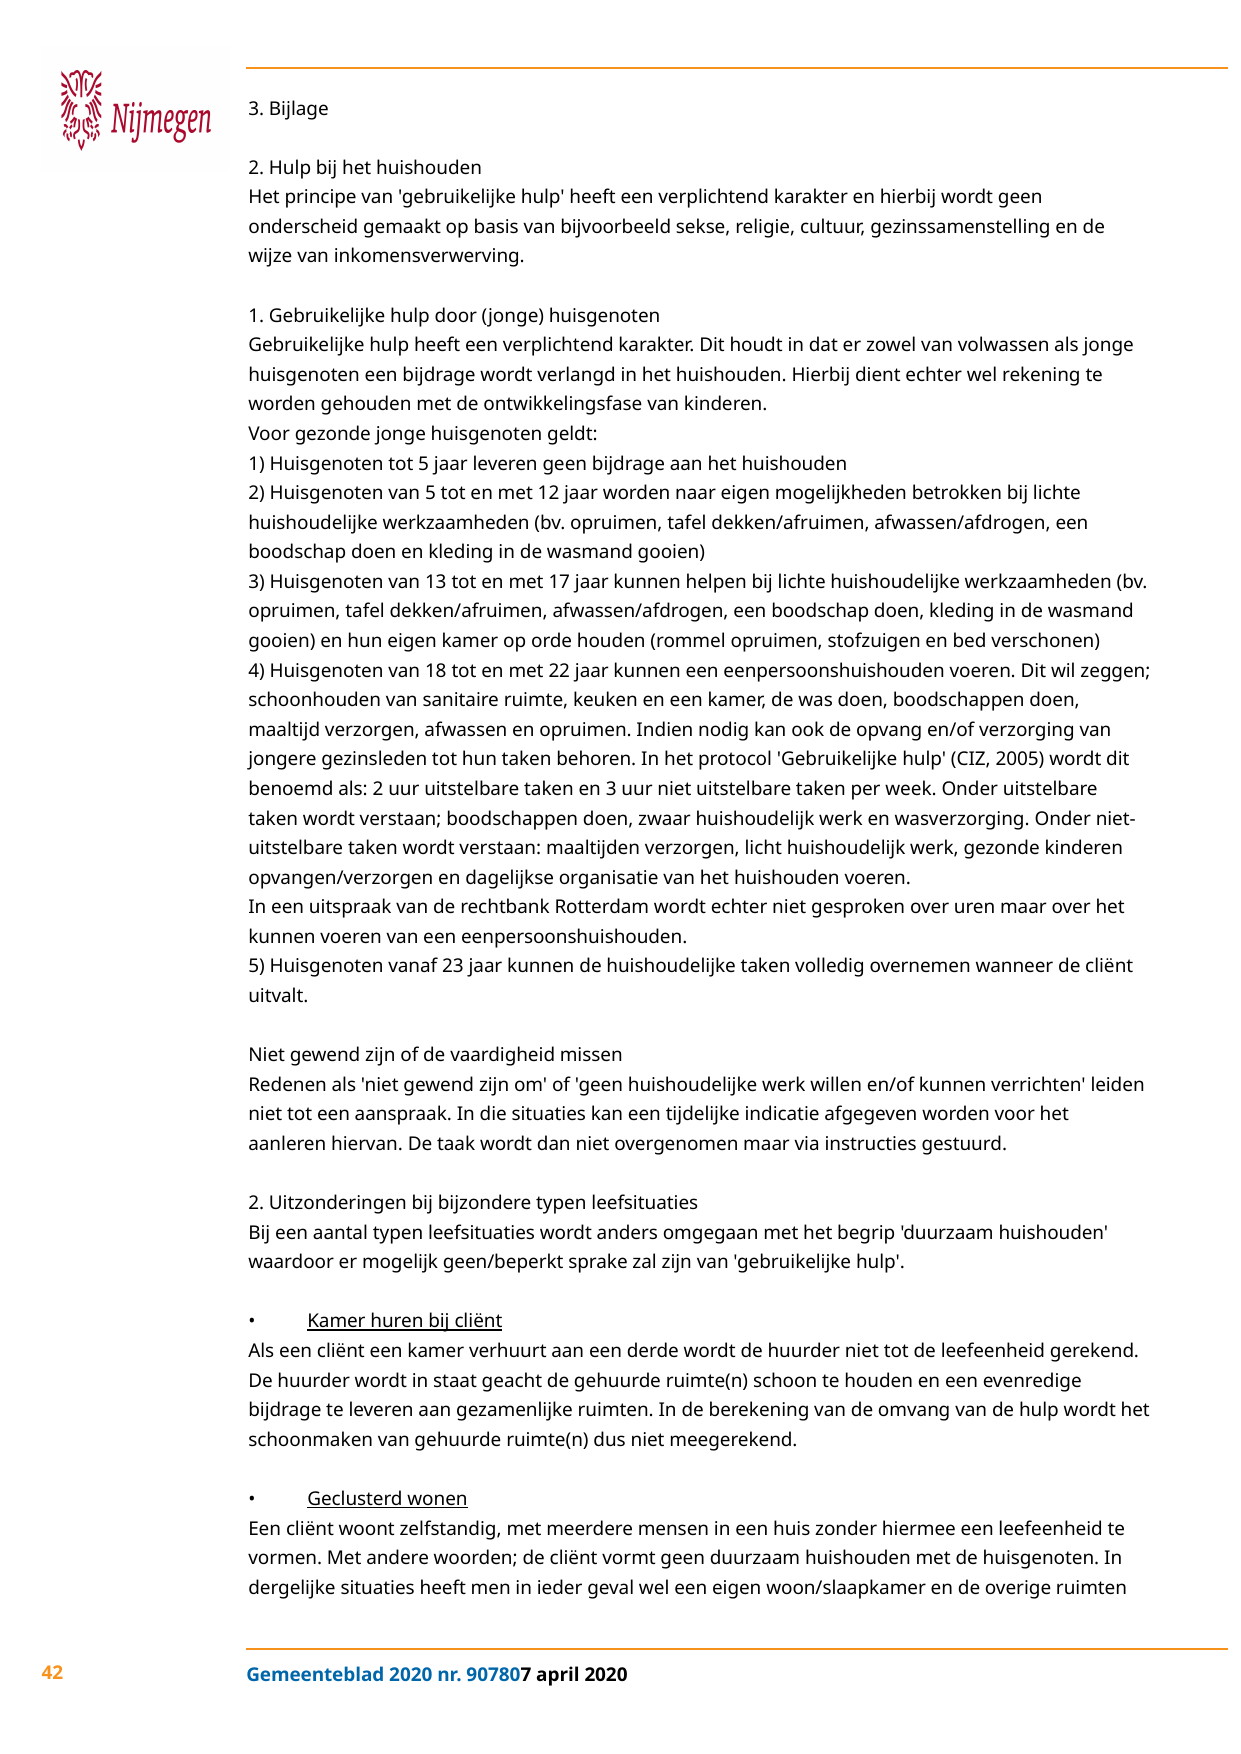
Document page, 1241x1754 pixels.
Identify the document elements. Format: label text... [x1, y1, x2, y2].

text 3) Huisgenoten van 13 tot en met 17 jaar kunnen helpen bij lichte huishoudelijke werkzaamheden (bv. opruimen, tafel dekken/afruimen, afwassen/afdrogen, een boodschap doen, kleding in de wasmand gooien) en hun eigen kamer op orde houden (rommel opruimen, stofzuigen en bed verschonen) [248, 568, 1152, 653]
text In een uitspraak van de rechtbank Rotterdam wordt echter niet gesproken over uren maar over het kunnen voeren van een eenpersoonshuishouden. [248, 893, 1152, 949]
text 2) Huisgenoten van 5 tot en met 12 jaar worden naar eigen mogelijkheden betrokken bij lichte huishoudelijke werkzaamheden (bv. opruimen, tafel dekken/afruimen, afwassen/afdrogen, een boodschap doen en kleding in de wasmand gooien) [248, 479, 1152, 564]
text Redenen als 'niet gewend zijn om' of 'geen huishoudelijke werk willen en/of kunnen verrichten' leiden niet tot een aanspraak. In die situaties kan een tijdelijke indicatie afgegeven worden voor het aanleren hiervan. De taak wordt dan niet overgenomen maar via instructies gestuurd. [248, 1071, 1152, 1156]
list Kamer huren bij cliënt [248, 1308, 1152, 1333]
text 2. Hulp bij het huishouden [248, 154, 1152, 180]
text Een cliënt woont zelfstandig, met meerdere mensen in een huis zonder hiermee een leefeenheid te vormen. Met andere woorden; de cliënt vormt geen duurzaam huishouden met de huisgenoten. In dergelijke situaties heeft men in ieder geval wel een eigen woon/slaapkamer en de overige ruimten [248, 1515, 1152, 1600]
text 1. Gebruikelijke hulp door (jonge) huisgenoten [248, 302, 1152, 328]
picture [41, 47, 231, 172]
list Geclusterd wonen [248, 1485, 1152, 1511]
text Voor gezonde jonge huisgenoten geldt: [248, 420, 1152, 446]
text 5) Huisgenoten vanaf 23 jaar kunnen de huishoudelijke taken volledig overnemen wanneer de cliënt uitvalt. [248, 953, 1152, 1008]
text 4) Huisgenoten van 18 tot en met 22 jaar kunnen een eenpersoonshuishouden voeren. Dit wil zeggen; schoonhouden van sanitaire ruimte, keuken en een kamer, de was doen, boodschappen doen, maaltijd verzorgen, afwassen en opruimen. Indien nodig kan ook de opvang en/of verzorging van jongere gezinsleden tot hun taken behoren. In het protocol 'Gebruikelijke hulp' (CIZ, 2005) wordt dit benoemd als: 2 uur uitstelbare taken en 3 uur niet uitstelbare taken per week. Onder uitstelbare taken wordt verstaan; boodschappen doen, zwaar huishoudelijk werk en wasverzorging. Onder niet-uitstelbare taken wordt verstaan: maaltijden verzorgen, licht huishoudelijk werk, gezonde kinderen opvangen/verzorgen en dagelijkse organisatie van het huishouden voeren. [248, 657, 1152, 890]
text Gebruikelijke hulp heeft een verplichtend karakter. Dit houdt in dat er zowel van volwassen als jonge huisgenoten een bijdrage wordt verlangd in het huishouden. Hierbij dient echter wel rekening te worden gehouden met de ontwikkelingsfase van kinderen. [248, 331, 1152, 416]
text 2. Uitzonderingen bij bijzondere typen leefsituaties [248, 1189, 1152, 1215]
text Niet gewend zijn of de vaardigheid missen [248, 1041, 1152, 1067]
text Het principe van 'gebruikelijke hulp' heeft een verplichtend karakter en hierbij wordt geen onderscheid gemaakt op basis van bijvoorbeeld sekse, religie, cultuur, gezinssamenstelling en de wijze van inkomensverwerving. [248, 183, 1152, 268]
text 3. Bijlage [248, 95, 1152, 121]
text 1) Huisgenoten tot 5 jaar leveren geen bijdrage aan het huishouden [248, 450, 1152, 476]
text Als een cliënt een kamer verhuurt aan een derde wordt de huurder niet tot de leefeenheid gerekend. De huurder wordt in staat geacht de gehuurde ruimte(n) schoon te houden en een evenredige bijdrage te leveren aan gezamenlijke ruimten. In de berekening van de omvang van de hulp wordt het schoonmaken van gehuurde ruimte(n) dus niet meegerekend. [248, 1337, 1152, 1452]
text Bij een aantal typen leefsituaties wordt anders omgegaan met het begrip 'duurzaam huishouden' waardoor er mogelijk geen/beperkt sprake zal zijn van 'gebruikelijke hulp'. [248, 1219, 1152, 1274]
